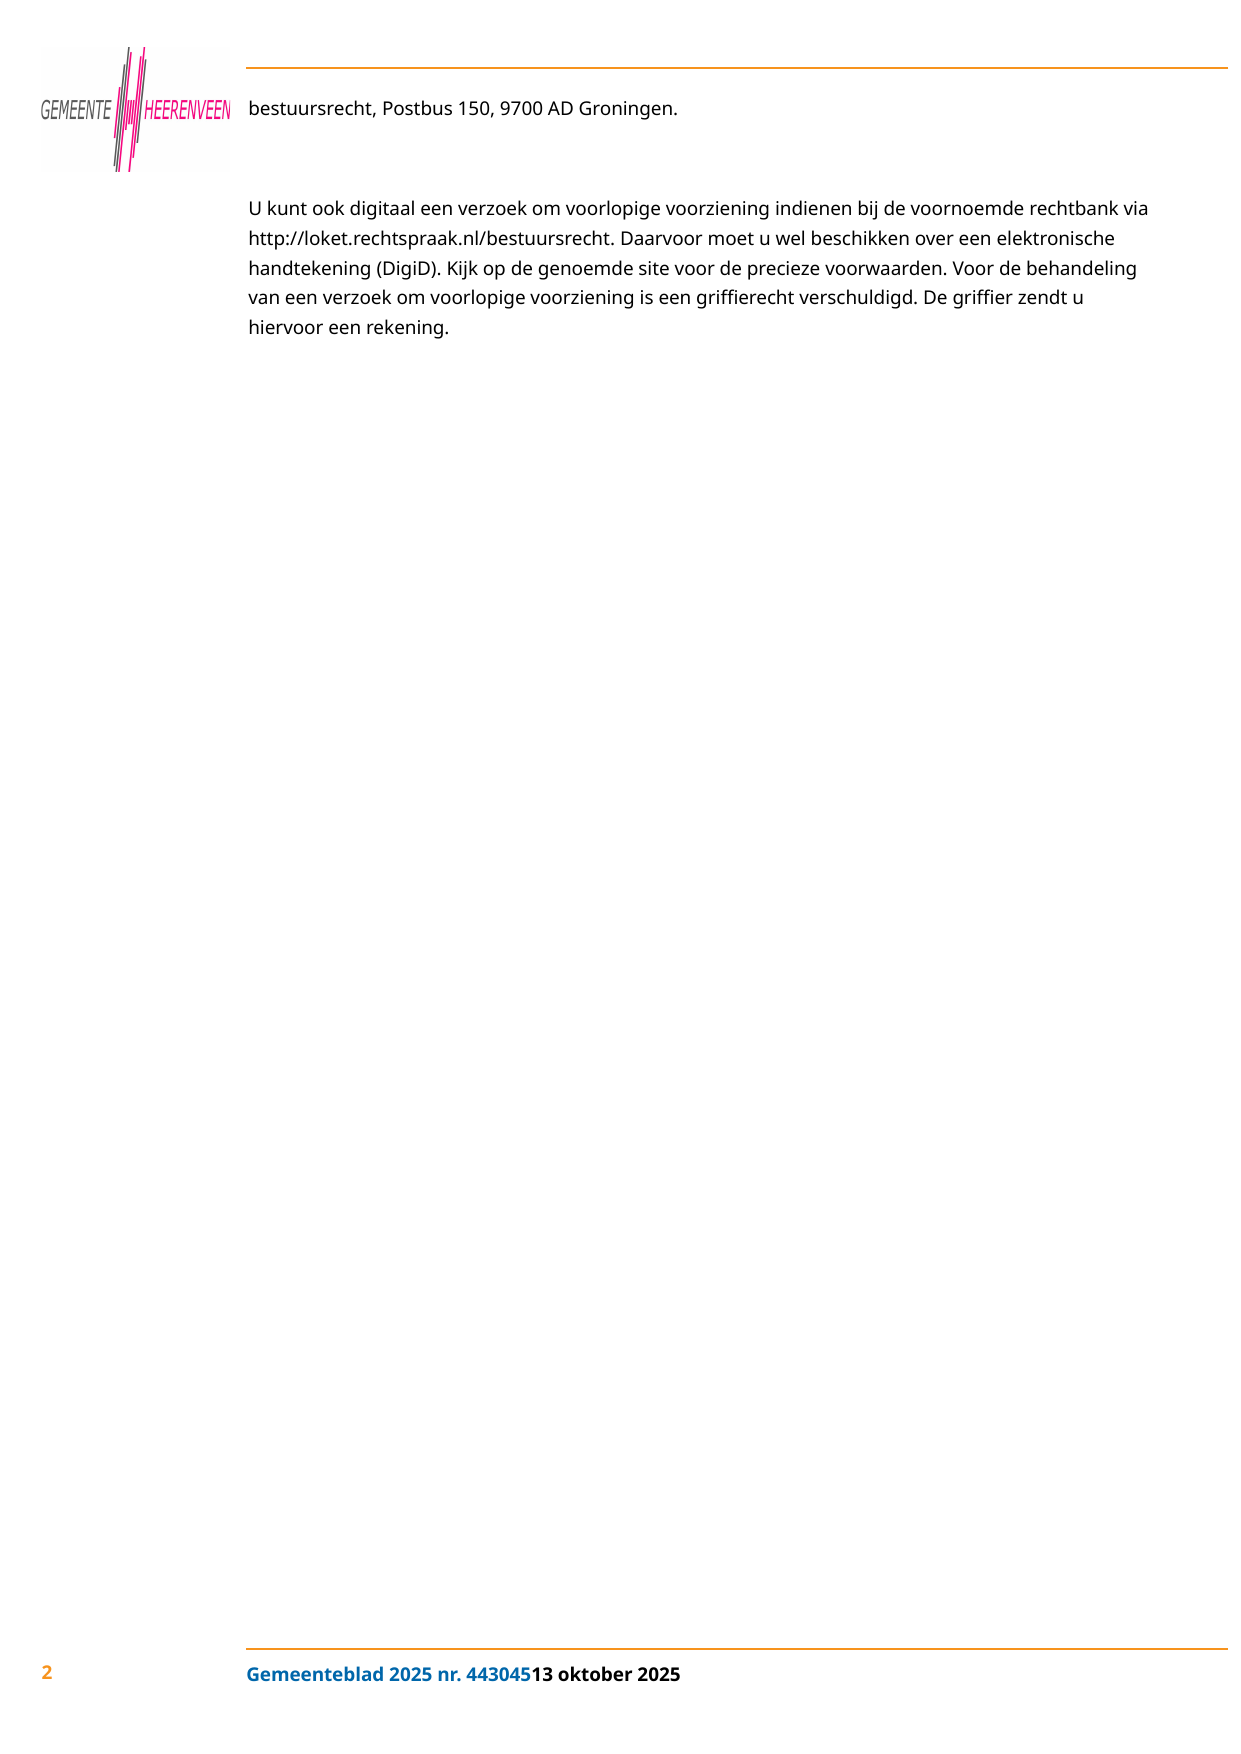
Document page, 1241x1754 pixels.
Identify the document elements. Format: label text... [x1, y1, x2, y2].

picture [41, 47, 231, 172]
text bestuursrecht, Postbus 150, 9700 AD Groningen. [248, 95, 1152, 121]
text U kunt ook digitaal een verzoek om voorlopige voorziening indienen bij de voornoemde rechtbank via http://loket.rechtspraak.nl/bestuursrecht. Daarvoor moet u wel beschikken over een elektronische handtekening (DigiD). Kijk op de genoemde site voor de precieze voorwaarden. Voor de behandeling van een verzoek om voorlopige voorziening is een griffierecht verschuldigd. De griffier zendt u hiervoor een rekening. [248, 196, 1152, 340]
